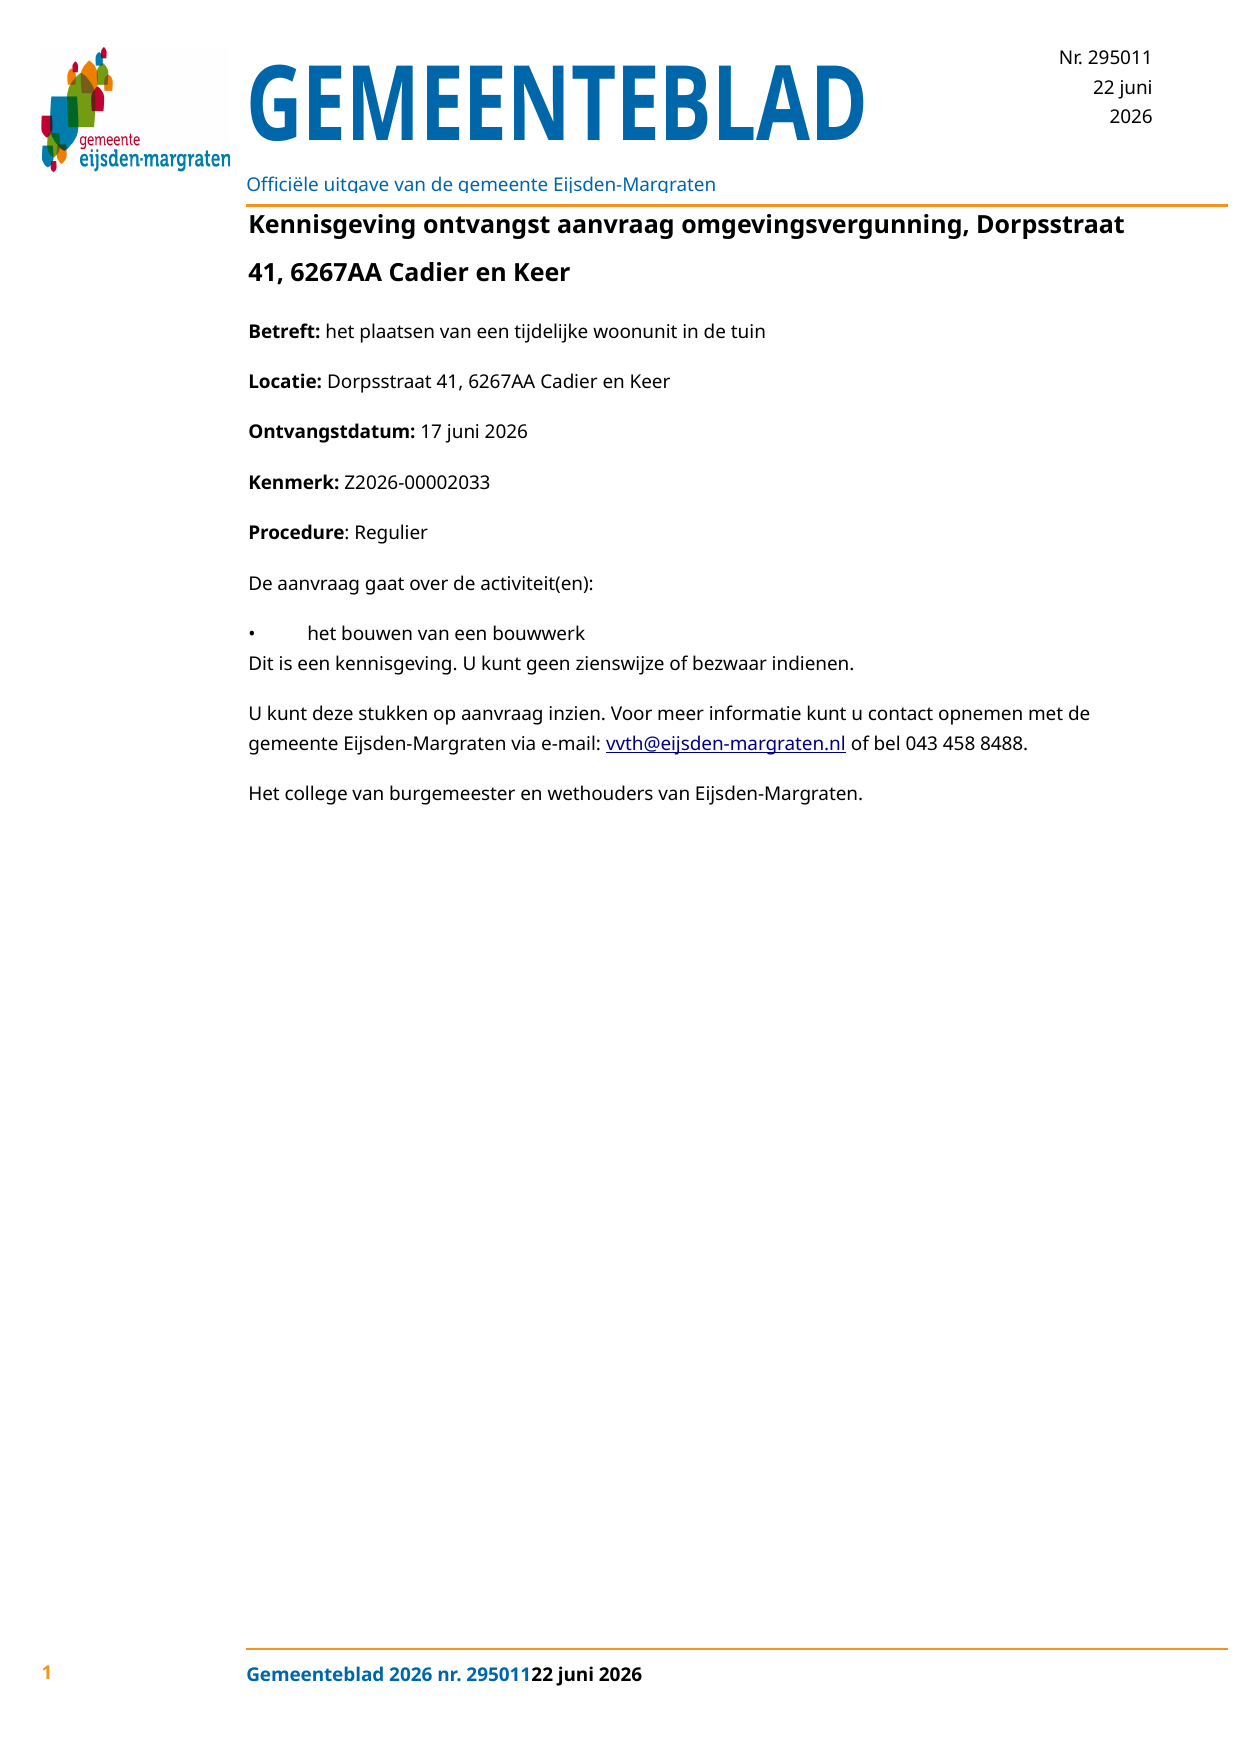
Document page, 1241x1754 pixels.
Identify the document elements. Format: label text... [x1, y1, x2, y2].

text Betreft: het plaatsen van een tijdelijke woonunit in de tuin [248, 318, 1152, 344]
text Kenmerk: Z2026-00002033 [248, 469, 1152, 495]
text Procedure: Regulier [248, 519, 1152, 545]
text U kunt deze stukken op aanvraag inzien. Voor meer informatie kunt u contact opnemen met de gemeente Eijsden-Margraten via e-mail: vvth@eijsden-margraten.nl of bel 043 458 8488. [248, 700, 1152, 756]
text Dit is een kennisgeving. U kunt geen zienswijze of bezwaar indienen. [248, 650, 1152, 676]
text Kennisgeving ontvangst aanvraag omgevingsvergunning, Dorpsstraat 41, 6267AA Cadier en Keer [248, 207, 1152, 288]
text Het college van burgemeester en wethouders van Eijsden-Margraten. [248, 780, 1152, 806]
list het bouwen van een bouwwerk [248, 620, 1152, 646]
text Ontvangstdatum: 17 juni 2026 [248, 419, 1152, 444]
text De aanvraag gaat over de activiteit(en): [248, 570, 1152, 596]
text Locatie: Dorpsstraat 41, 6267AA Cadier en Keer [248, 368, 1152, 394]
picture [41, 47, 231, 172]
